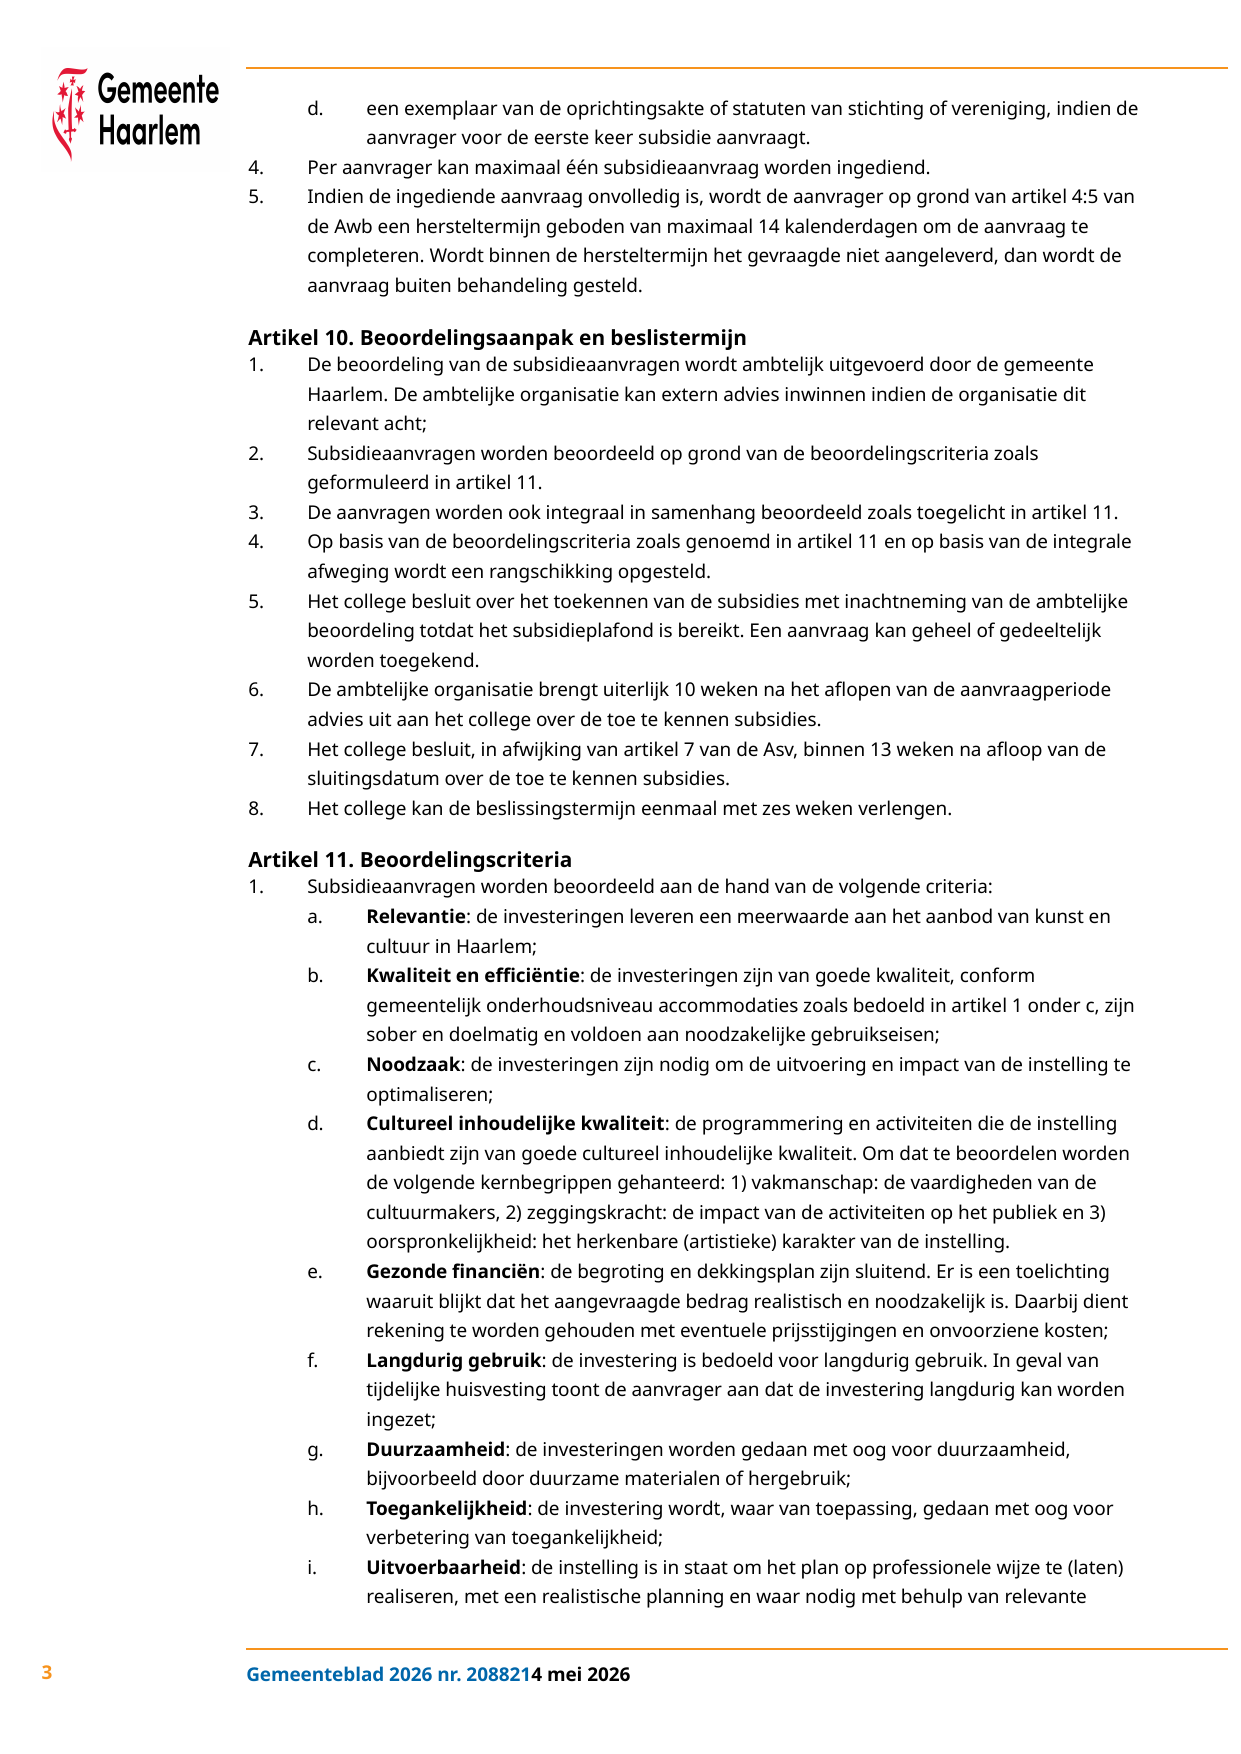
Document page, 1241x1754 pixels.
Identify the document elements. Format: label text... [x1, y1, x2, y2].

list een exemplaar van de oprichtingsakte of statuten van stichting of vereniging, indien de aanvrager voor de eerste keer subsidie aanvraagt. [307, 95, 1152, 150]
list Langdurig gebruik: de investering is bedoeld voor langdurig gebruik. In geval van tijdelijke huisvesting toont de aanvrager aan dat de investering langdurig kan worden ingezet; [307, 1347, 1152, 1432]
list Noodzaak: de investeringen zijn nodig om de uitvoering en impact van de instelling te optimaliseren; [307, 1051, 1152, 1107]
list De aanvragen worden ook integraal in samenhang beoordeeld zoals toegelicht in artikel 11. [248, 499, 1152, 525]
text Artikel 11. Beoordelingscriteria [248, 845, 1152, 874]
list Toegankelijkheid: de investering wordt, waar van toepassing, gedaan met oog voor verbetering van toegankelijkheid; [307, 1495, 1152, 1550]
list Relevantie: de investeringen leveren een meerwaarde aan het aanbod van kunst en cultuur in Haarlem; [307, 903, 1152, 959]
list Indien de ingediende aanvraag onvolledig is, wordt de aanvrager op grond van artikel 4:5 van de Awb een hersteltermijn geboden van maximaal 14 kalenderdagen om de aanvraag te completeren. Wordt binnen de hersteltermijn het gevraagde niet aangeleverd, dan wordt de aanvraag buiten behandeling gesteld. [248, 183, 1152, 298]
list De ambtelijke organisatie brengt uiterlijk 10 weken na het aflopen van de aanvraagperiode advies uit aan het college over de toe te kennen subsidies. [248, 677, 1152, 732]
list Subsidieaanvragen worden beoordeeld aan de hand van de volgende criteria: [248, 874, 1152, 899]
list De beoordeling van de subsidieaanvragen wordt ambtelijk uitgevoerd door de gemeente Haarlem. De ambtelijke organisatie kan extern advies inwinnen indien de organisatie dit relevant acht; [248, 351, 1152, 436]
list Kwaliteit en efficiëntie: de investeringen zijn van goede kwaliteit, conform gemeentelijk onderhoudsniveau accommodaties zoals bedoeld in artikel 1 onder c, zijn sober en doelmatig en voldoen aan noodzakelijke gebruikseisen; [307, 962, 1152, 1047]
picture [41, 47, 231, 172]
list Het college besluit, in afwijking van artikel 7 van de Asv, binnen 13 weken na afloop van de sluitingsdatum over de toe te kennen subsidies. [248, 736, 1152, 791]
list Gezonde financiën: de begroting en dekkingsplan zijn sluitend. Er is een toelichting waaruit blijkt dat het aangevraagde bedrag realistisch en noodzakelijk is. Daarbij dient rekening te worden gehouden met eventuele prijsstijgingen en onvoorziene kosten; [307, 1258, 1152, 1343]
list Uitvoerbaarheid: de instelling is in staat om het plan op professionele wijze te (laten) realiseren, met een realistische planning en waar nodig met behulp van relevante [307, 1554, 1152, 1609]
list Per aanvrager kan maximaal één subsidieaanvraag worden ingediend. [248, 154, 1152, 180]
list Het college besluit over het toekennen van de subsidies met inachtneming van de ambtelijke beoordeling totdat het subsidieplafond is bereikt. Een aanvraag kan geheel of gedeeltelijk worden toegekend. [248, 588, 1152, 673]
list Cultureel inhoudelijke kwaliteit: de programmering en activiteiten die de instelling aanbiedt zijn van goede cultureel inhoudelijke kwaliteit. Om dat te beoordelen worden de volgende kernbegrippen gehanteerd: 1) vakmanschap: de vaardigheden van de cultuurmakers, 2) zeggingskracht: de impact van de activiteiten op het publiek en 3) oorspronkelijkheid: het herkenbare (artistieke) karakter van de instelling. [307, 1110, 1152, 1254]
list Op basis van de beoordelingscriteria zoals genoemd in artikel 11 en op basis van de integrale afweging wordt een rangschikking opgesteld. [248, 529, 1152, 584]
list Het college kan de beslissingstermijn eenmaal met zes weken verlengen. [248, 795, 1152, 821]
text Artikel 10. Beoordelingsaanpak en beslistermijn [248, 323, 1152, 351]
list Duurzaamheid: de investeringen worden gedaan met oog voor duurzaamheid, bijvoorbeeld door duurzame materialen of hergebruik; [307, 1436, 1152, 1491]
list Subsidieaanvragen worden beoordeeld op grond van de beoordelingscriteria zoals geformuleerd in artikel 11. [248, 440, 1152, 495]
